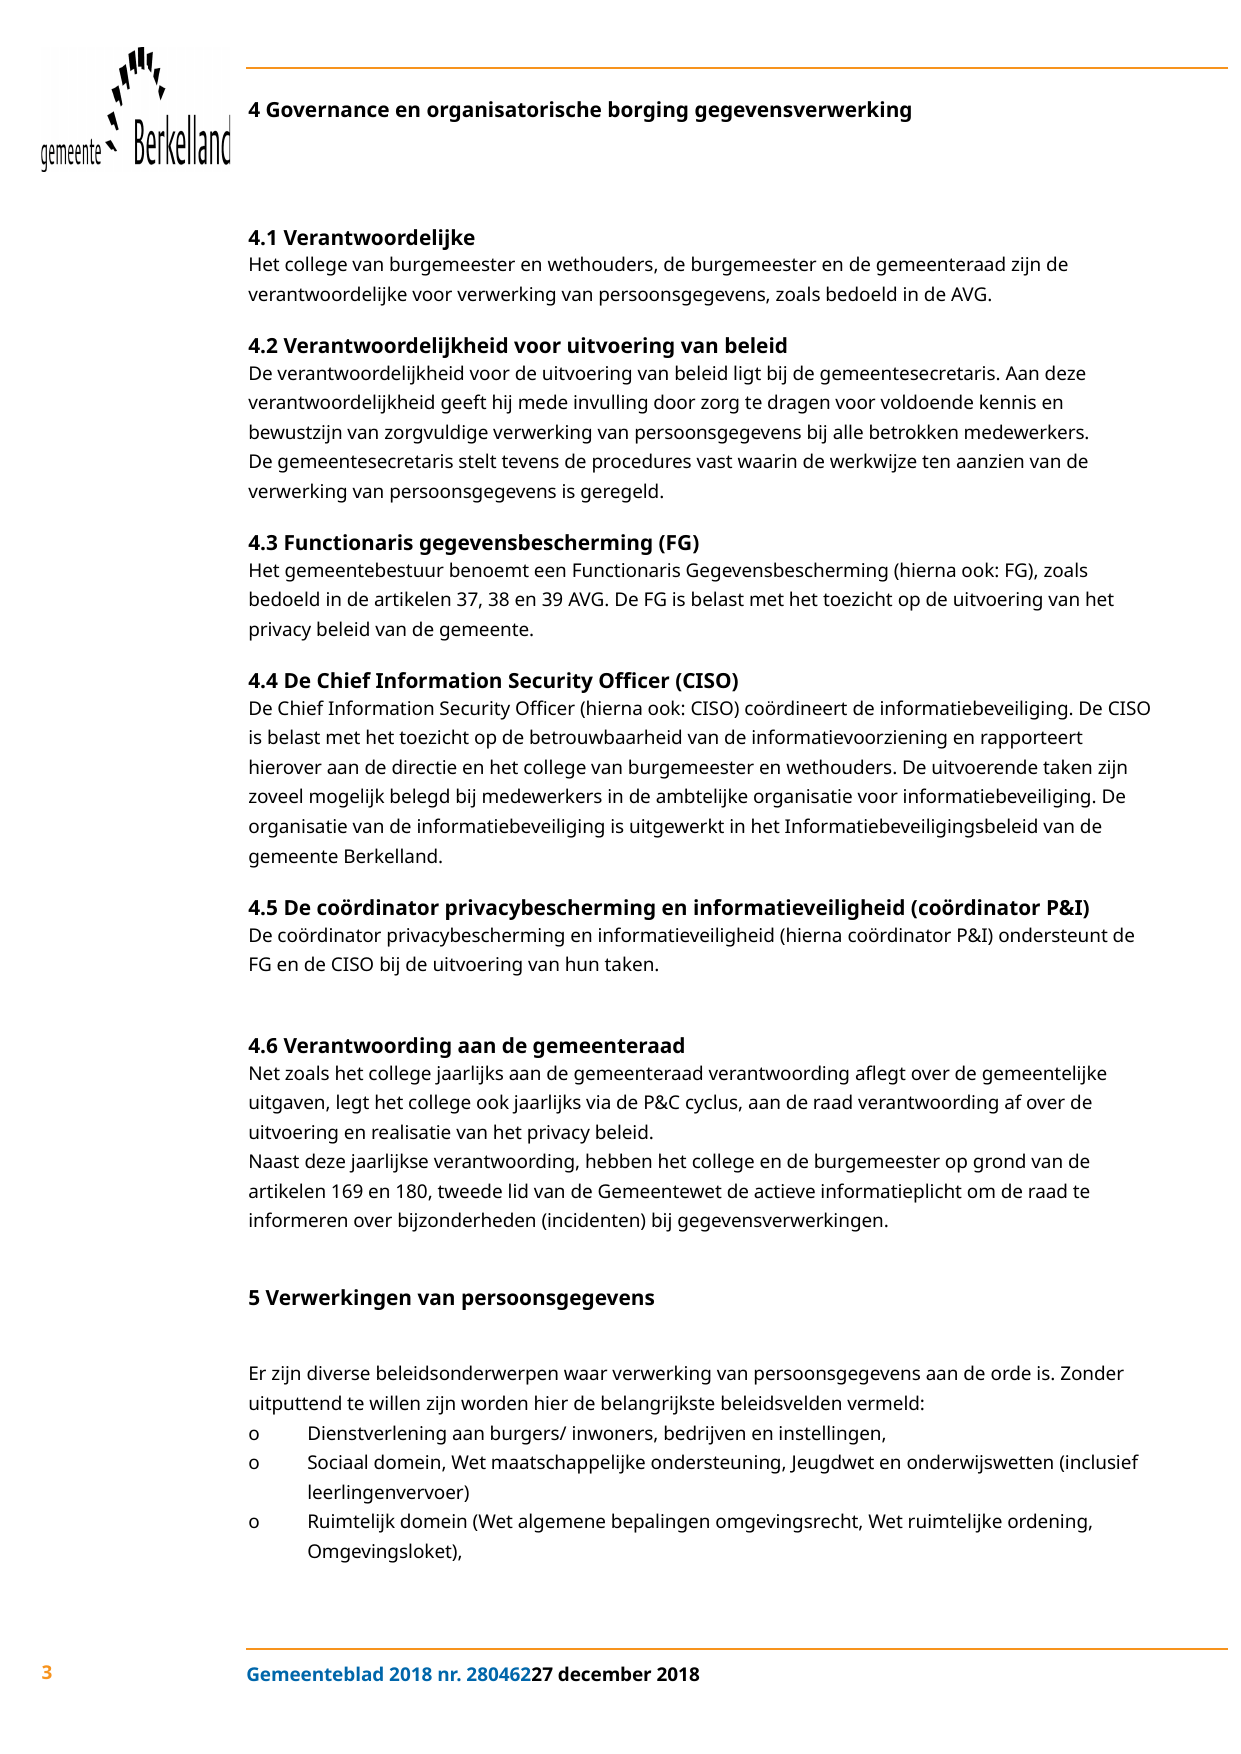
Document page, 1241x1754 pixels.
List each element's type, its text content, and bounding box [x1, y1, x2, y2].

text De gemeentesecretaris stelt tevens de procedures vast waarin de werkwijze ten aanzien van de verwerking van persoonsgegevens is geregeld. [248, 448, 1152, 504]
text Er zijn diverse beleidsonderwerpen waar verwerking van persoonsgegevens aan de orde is. Zonder uitputtend te willen zijn worden hier de belangrijkste beleidsvelden vermeld: [248, 1361, 1152, 1416]
text De Chief Information Security Officer (hierna ook: CISO) coördineert de informatiebeveiliging. De CISO is belast met het toezicht op de betrouwbaarheid van de informatievoorziening en rapporteert hierover aan de directie en het college van burgemeester en wethouders. De uitvoerende taken zijn zoveel mogelijk belegd bij medewerkers in de ambtelijke organisatie voor informatiebeveiliging. De organisatie van de informatiebeveiliging is uitgewerkt in het Informatiebeveiligingsbeleid van de gemeente Berkelland. [248, 695, 1152, 869]
text 4.4 De Chief Information Security Officer (CISO) [248, 667, 1152, 695]
text Net zoals het college jaarlijks aan de gemeenteraad verantwoording aflegt over de gemeentelijke uitgaven, legt het college ook jaarlijks via de P&C cyclus, aan de raad verantwoording af over de uitvoering en realisatie van het privacy beleid. [248, 1060, 1152, 1145]
text De coördinator privacybescherming en informatieveiligheid (hierna coördinator P&I) ondersteunt de FG en de CISO bij de uitvoering van hun taken. [248, 922, 1152, 977]
list Ruimtelijk domein (Wet algemene bepalingen omgevingsrecht, Wet ruimtelijke ordening, Omgevingsloket), [248, 1508, 1152, 1564]
text De verantwoordelijkheid voor de uitvoering van beleid ligt bij de gemeentesecretaris. Aan deze verantwoordelijkheid geeft hij mede invulling door zorg te dragen voor voldoende kennis en bewustzijn van zorgvuldige verwerking van persoonsgegevens bij alle betrokken medewerkers. [248, 360, 1152, 445]
text Naast deze jaarlijkse verantwoording, hebben het college en de burgemeester op grond van de artikelen 169 en 180, tweede lid van de Gemeentewet de actieve informatieplicht om de raad te informeren over bijzonderheden (incidenten) bij gegevensverwerkingen. [248, 1148, 1152, 1233]
text 4.5 De coördinator privacybescherming en informatieveiligheid (coördinator P&I) [248, 893, 1152, 922]
text 4.1 Verantwoordelijke [248, 223, 1152, 251]
text 4 Governance en organisatorische borging gegevensverwerking [248, 95, 1152, 123]
text 4.6 Verantwoording aan de gemeenteraad [248, 1031, 1152, 1060]
text 4.3 Functionaris gegevensbescherming (FG) [248, 528, 1152, 557]
text 4.2 Verantwoordelijkheid voor uitvoering van beleid [248, 331, 1152, 360]
picture [41, 47, 231, 172]
list Dienstverlening aan burgers/ inwoners, bedrijven en instellingen, [248, 1420, 1152, 1446]
list Sociaal domein, Wet maatschappelijke ondersteuning, Jeugdwet en onderwijswetten (inclusief leerlingenvervoer) [248, 1449, 1152, 1505]
text 5 Verwerkingen van persoonsgegevens [248, 1283, 1152, 1311]
text Het college van burgemeester en wethouders, de burgemeester en de gemeenteraad zijn de verantwoordelijke voor verwerking van persoonsgegevens, zoals bedoeld in de AVG. [248, 251, 1152, 307]
text Het gemeentebestuur benoemt een Functionaris Gegevensbescherming (hierna ook: FG), zoals bedoeld in de artikelen 37, 38 en 39 AVG. De FG is belast met het toezicht op de uitvoering van het privacy beleid van de gemeente. [248, 557, 1152, 642]
